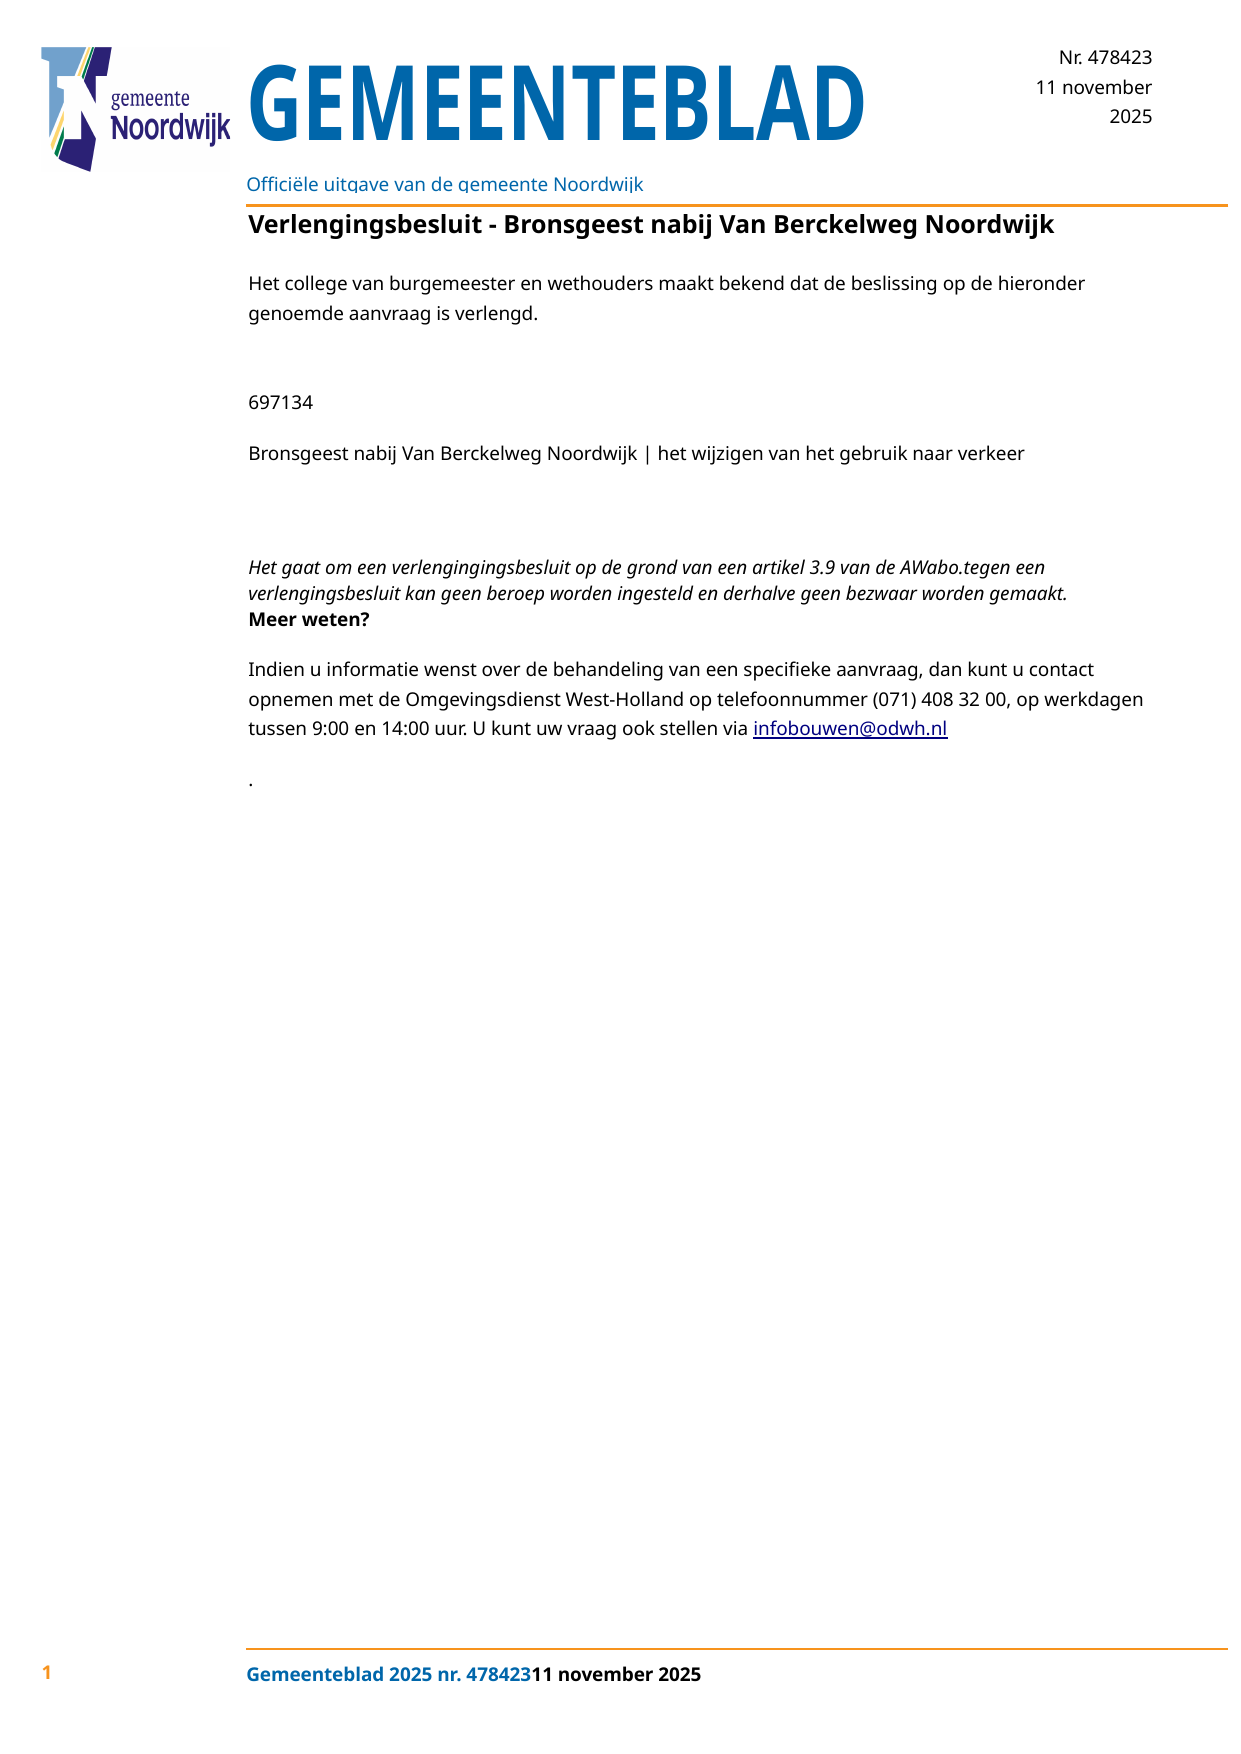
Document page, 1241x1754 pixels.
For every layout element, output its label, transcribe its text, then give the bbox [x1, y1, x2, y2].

text Het gaat om een verlengingingsbesluit op de grond van een artikel 3.9 van de AWabo.tegen een verlengingsbesluit kan geen beroep worden ingesteld en derhalve geen bezwaar worden gemaakt. [248, 554, 1152, 606]
text 697134 [248, 389, 1152, 415]
text Indien u informatie wenst over de behandeling van een specifieke aanvraag, dan kunt u contact opnemen met de Omgevingsdienst West-Holland op telefoonnummer (071) 408 32 00, op werkdagen tussen 9:00 en 14:00 uur. U kunt uw vraag ook stellen via infobouwen@odwh.nl [248, 656, 1152, 741]
picture [41, 47, 231, 172]
text Meer weten? [248, 606, 1152, 632]
text Bronsgeest nabij Van Berckelweg Noordwijk | het wijzigen van het gebruik naar verkeer [248, 440, 1152, 466]
text Het college van burgemeester en wethouders maakt bekend dat de beslissing op de hieronder genoemde aanvraag is verlengd. [248, 270, 1152, 326]
text Verlengingsbesluit - Bronsgeest nabij Van Berckelweg Noordwijk [248, 207, 1152, 241]
text . [248, 766, 1152, 792]
